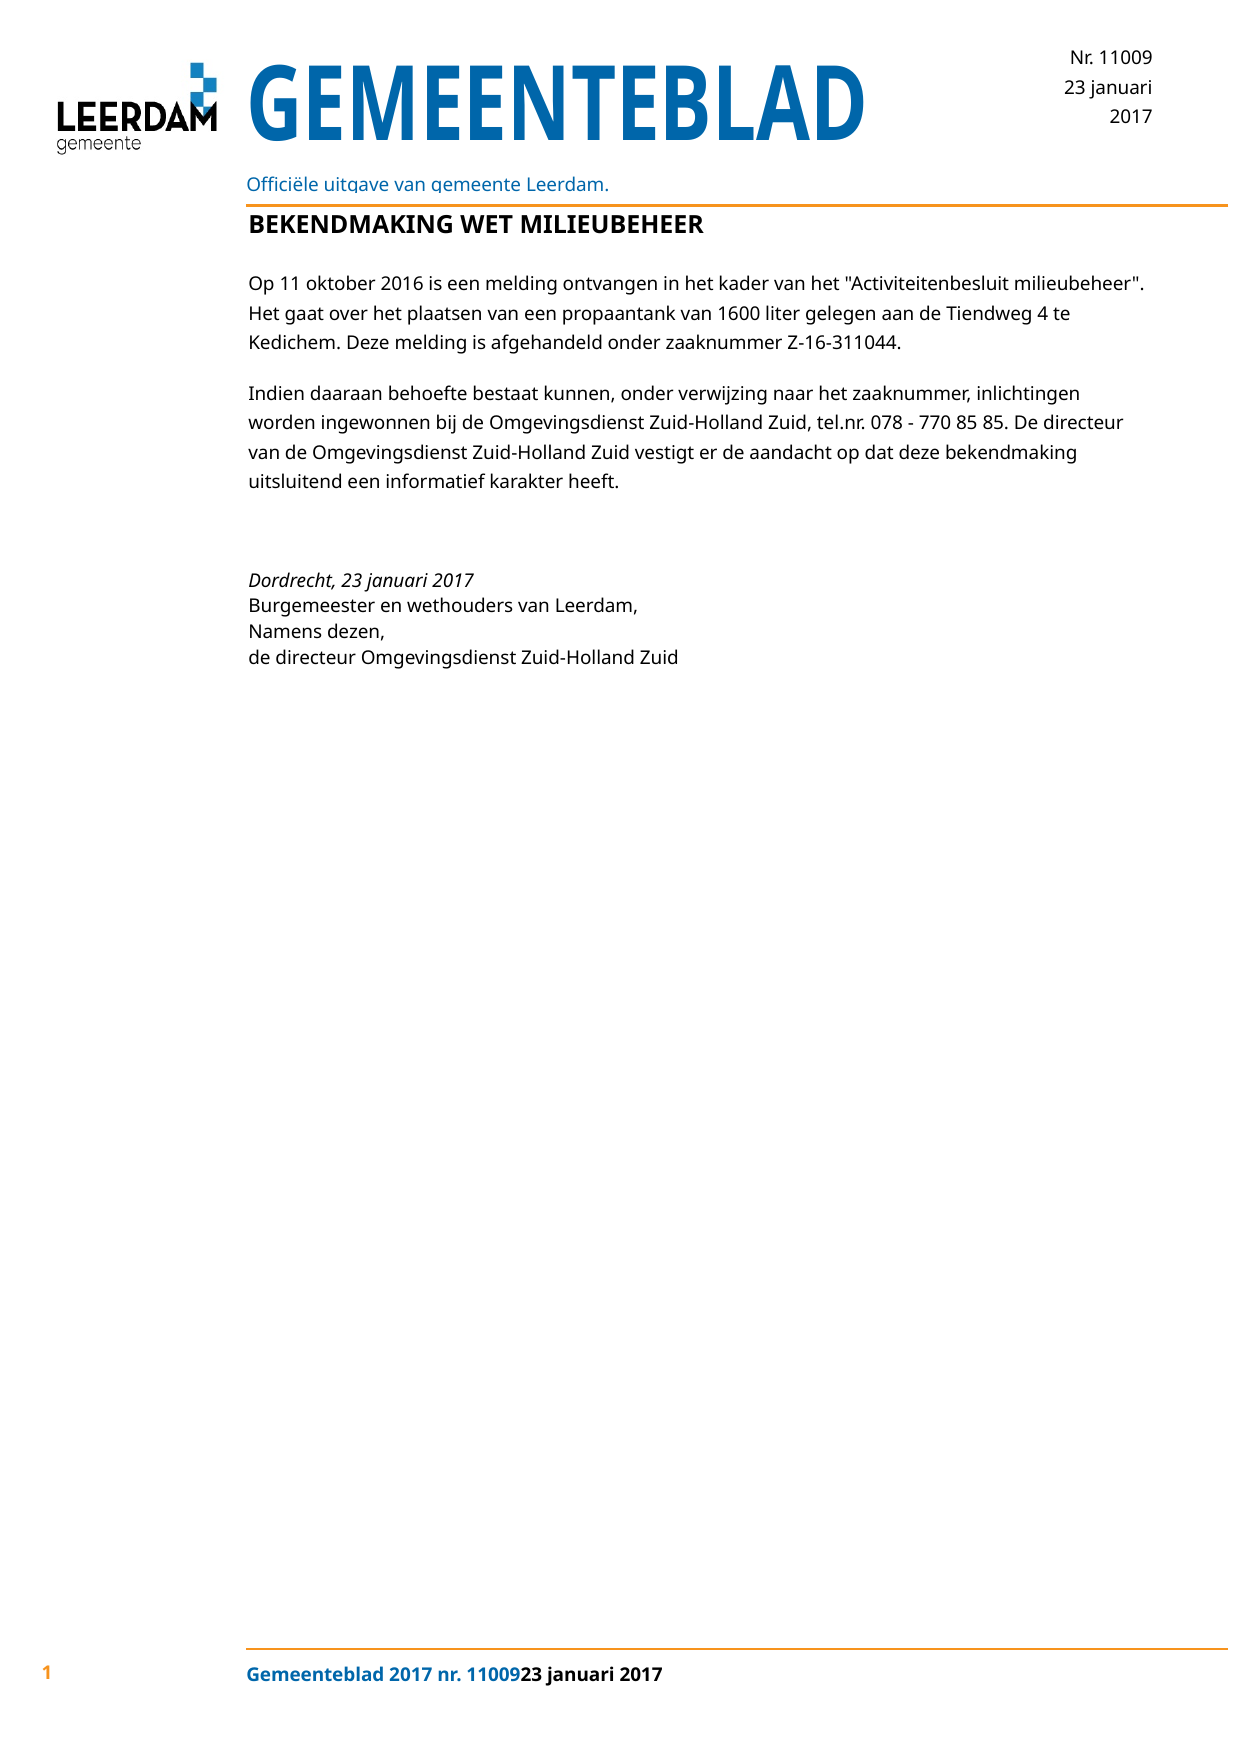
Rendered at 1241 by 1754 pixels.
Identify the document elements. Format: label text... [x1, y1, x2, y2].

text Namens dezen, [248, 618, 1152, 644]
text Op 11 oktober 2016 is een melding ontvangen in het kader van het "Activiteitenbesluit milieubeheer". Het gaat over het plaatsen van een propaantank van 1600 liter gelegen aan de Tiendweg 4 te Kedichem. Deze melding is afgehandeld onder zaaknummer Z-16-311044. [248, 270, 1152, 355]
text Indien daaraan behoefte bestaat kunnen, onder verwijzing naar het zaaknummer, inlichtingen worden ingewonnen bij de Omgevingsdienst Zuid-Holland Zuid, tel.nr. 078 - 770 85 85. De directeur van de Omgevingsdienst Zuid-Holland Zuid vestigt er de aandacht op dat deze bekendmaking uitsluitend een informatief karakter heeft. [248, 380, 1152, 494]
text Burgemeester en wethouders van Leerdam, [248, 593, 1152, 618]
picture [41, 47, 231, 172]
text Dordrecht, 23 januari 2017 [248, 567, 1152, 593]
text de directeur Omgevingsdienst Zuid-Holland Zuid [248, 644, 1152, 670]
text BEKENDMAKING WET MILIEUBEHEER [248, 207, 1152, 241]
